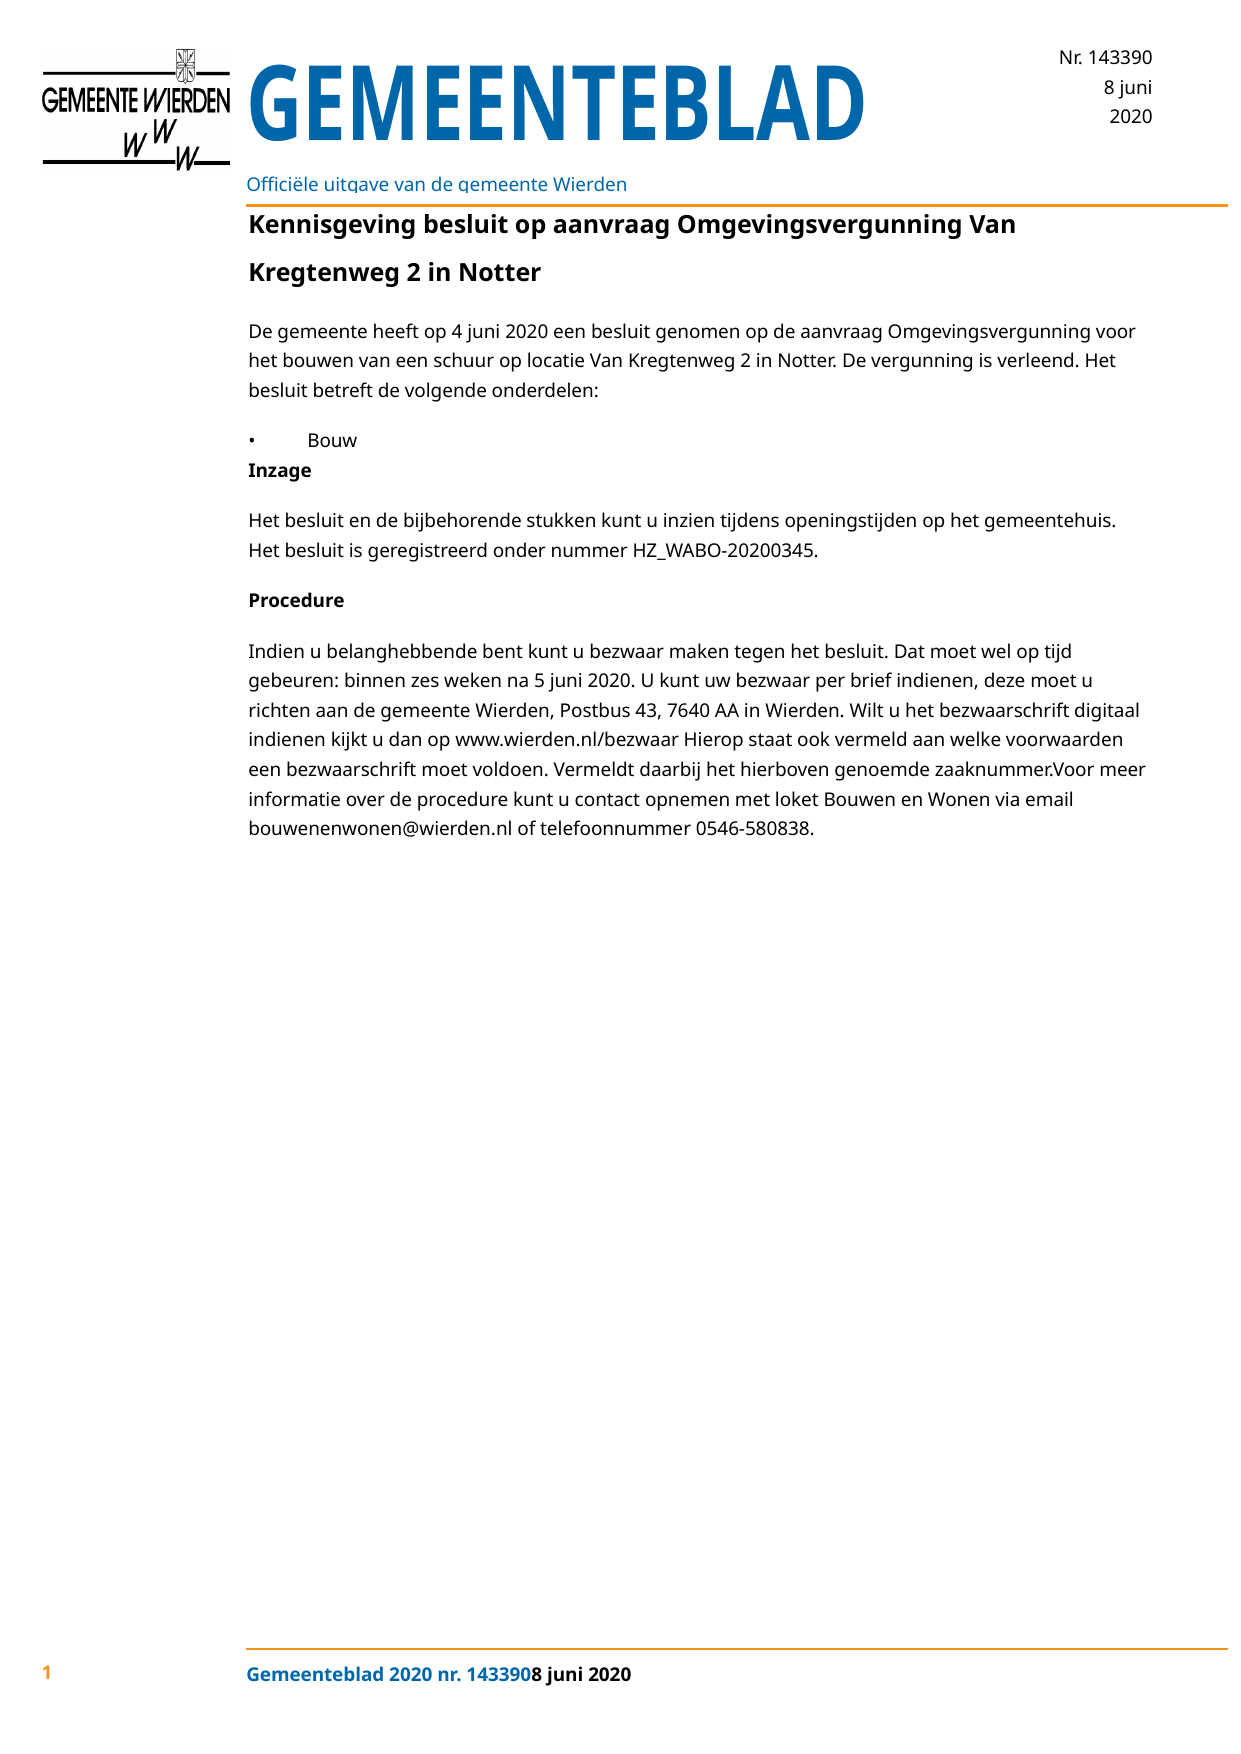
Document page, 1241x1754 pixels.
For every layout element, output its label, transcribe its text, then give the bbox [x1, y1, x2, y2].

text De gemeente heeft op 4 juni 2020 een besluit genomen op de aanvraag Omgevingsvergunning voor het bouwen van een schuur op locatie Van Kregtenweg 2 in Notter. De vergunning is verleend. Het besluit betreft de volgende onderdelen: [248, 318, 1152, 403]
text Procedure [248, 587, 1152, 613]
text Kennisgeving besluit op aanvraag Omgevingsvergunning Van Kregtenweg 2 in Notter [248, 207, 1152, 288]
text Het besluit en de bijbehorende stukken kunt u inzien tijdens openingstijden op het gemeentehuis. Het besluit is geregistreerd onder nummer HZ_WABO-20200345. [248, 507, 1152, 563]
text Indien u belanghebbende bent kunt u bezwaar maken tegen het besluit. Dat moet wel op tijd gebeuren: binnen zes weken na 5 juni 2020. U kunt uw bezwaar per brief indienen, deze moet u richten aan de gemeente Wierden, Postbus 43, 7640 AA in Wierden. Wilt u het bezwaarschrift digitaal indienen kijkt u dan op www.wierden.nl/bezwaar Hierop staat ook vermeld aan welke voorwaarden een bezwaarschrift moet voldoen. Vermeldt daarbij het hierboven genoemde zaaknummer.Voor meer informatie over de procedure kunt u contact opnemen met loket Bouwen en Wonen via email bouwenenwonen@wierden.nl of telefoonnummer 0546-580838. [248, 638, 1152, 841]
list Bouw [248, 427, 1152, 453]
picture [41, 47, 231, 172]
text Inzage [248, 457, 1152, 483]
